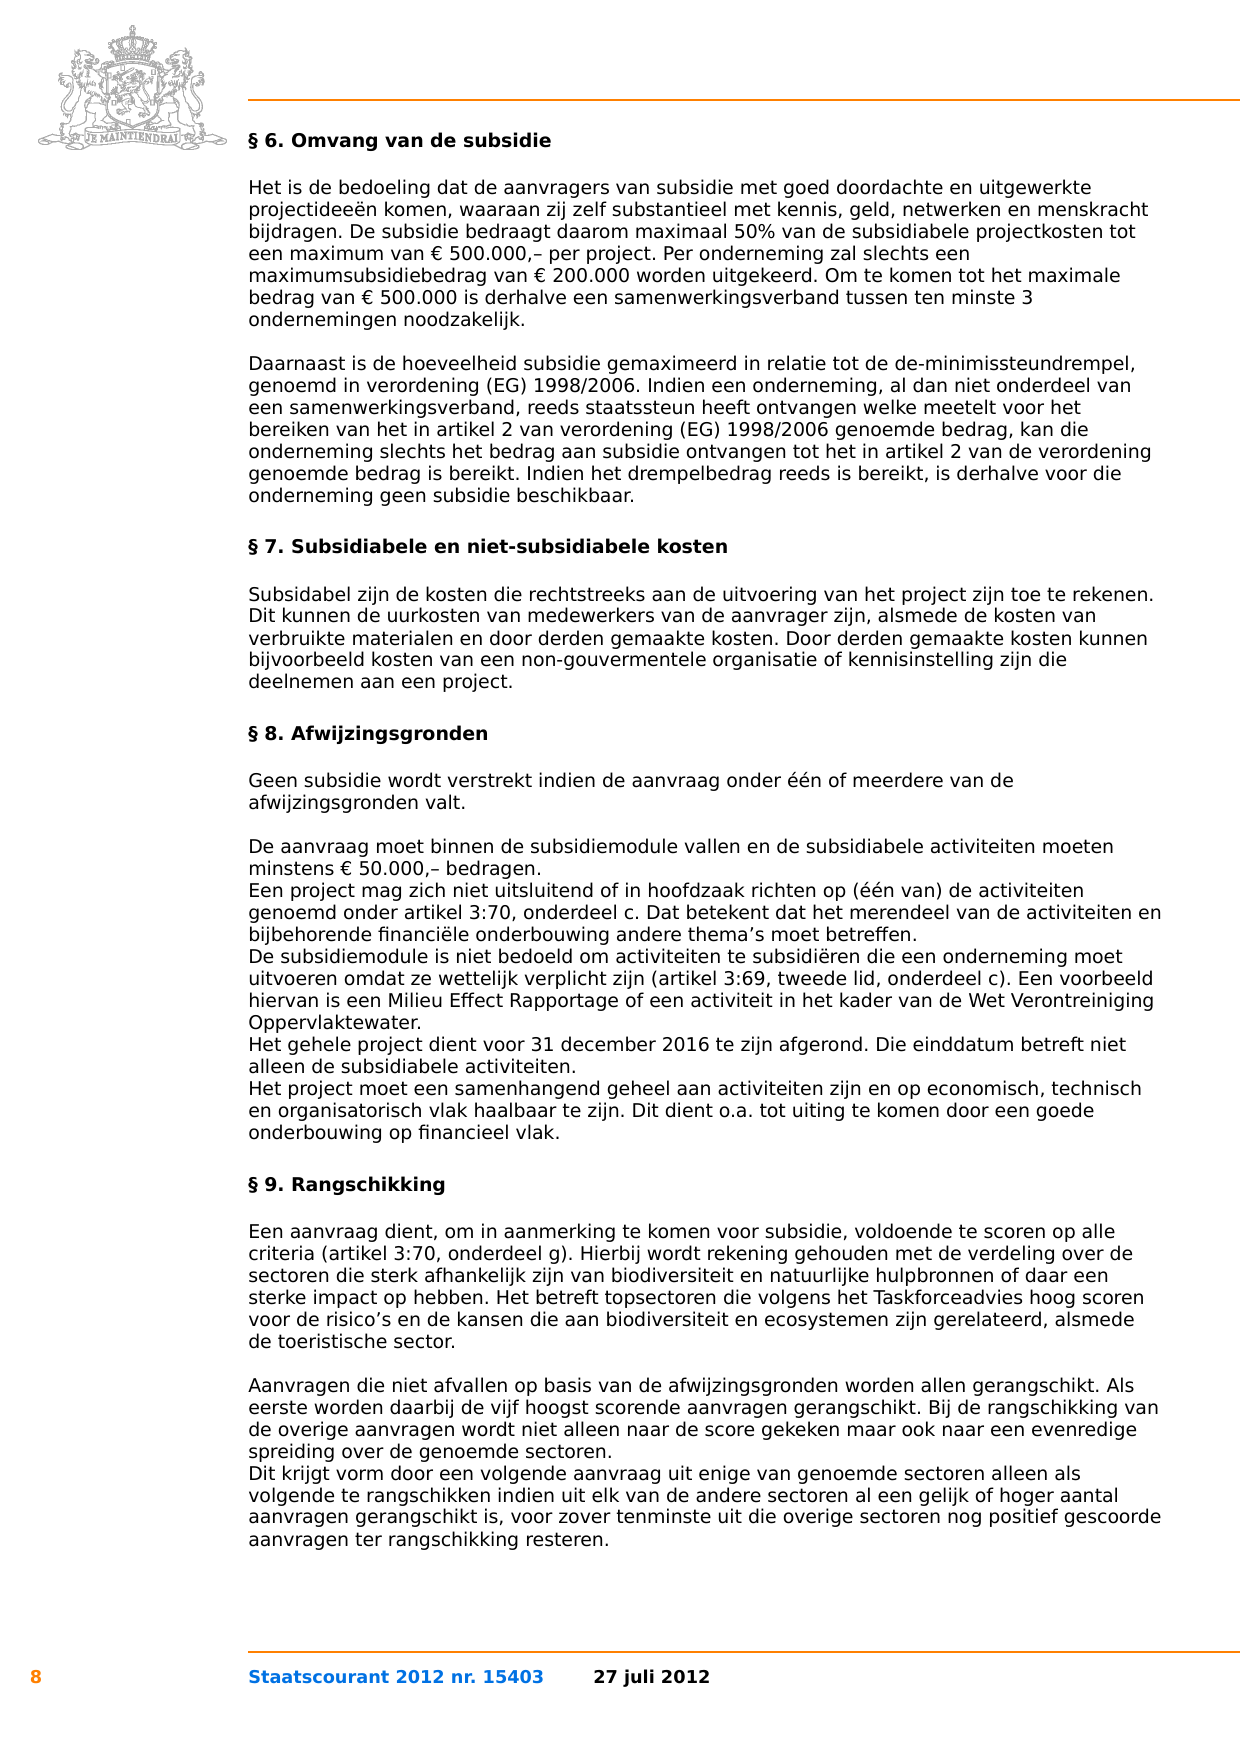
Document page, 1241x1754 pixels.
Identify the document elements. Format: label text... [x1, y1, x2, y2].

text De aanvraag moet binnen de subsidiemodule vallen en de subsidiabele activiteiten moeten minstens € 50.000,– bedragen. [248, 836, 1163, 880]
text Het gehele project dient voor 31 december 2016 te zijn afgerond. Die einddatum betreft niet alleen de subsidiabele activiteiten. [248, 1034, 1163, 1078]
text Geen subsidie wordt verstrekt indien de aanvraag onder één of meerdere van de afwijzingsgronden valt. [248, 770, 1163, 814]
text Een project mag zich niet uitsluitend of in hoofdzaak richten op (één van) de activiteiten genoemd onder artikel 3:70, onderdeel c. Dat betekent dat het merendeel van de activiteiten en bijbehorende financiële onderbouwing andere thema’s moet betreffen. [248, 880, 1163, 946]
picture [38, 25, 227, 150]
text Subsidabel zijn de kosten die rechtstreeks aan de uitvoering van het project zijn toe te rekenen. Dit kunnen de uurkosten van medewerkers van de aanvrager zijn, alsmede de kosten van verbruikte materialen en door derden gemaakte kosten. Door derden gemaakte kosten kunnen bijvoorbeeld kosten van een non-gouvermentele organisatie of kennisinstelling zijn die deelnemen aan een project. [248, 583, 1163, 693]
text Het is de bedoeling dat de aanvragers van subsidie met goed doordachte en uitgewerkte projectideeën komen, waaraan zij zelf substantieel met kennis, geld, netwerken en menskracht bijdragen. De subsidie bedraagt daarom maximaal 50% van de subsidiabele projectkosten tot een maximum van € 500.000,– per project. Per onderneming zal slechts een maximumsubsidiebedrag van € 200.000 worden uitgekeerd. Om te komen tot het maximale bedrag van € 500.000 is derhalve een samenwerkingsverband tussen ten minste 3 ondernemingen noodzakelijk. [248, 177, 1163, 331]
subtitle § 8. Afwijzingsgronden [248, 723, 1163, 745]
text Aanvragen die niet afvallen op basis van de afwijzingsgronden worden allen gerangschikt. Als eerste worden daarbij de vijf hoogst scorende aanvragen gerangschikt. Bij de rangschikking van de overige aanvragen wordt niet alleen naar de score gekeken maar ook naar een evenredige spreiding over de genoemde sectoren. [248, 1374, 1163, 1462]
text Dit krijgt vorm door een volgende aanvraag uit enige van genoemde sectoren alleen als volgende te rangschikken indien uit elk van de andere sectoren al een gelijk of hoger aantal aanvragen gerangschikt is, voor zover tenminste uit die overige sectoren nog positief gescoorde aanvragen ter rangschikking resteren. [248, 1462, 1163, 1550]
subtitle § 9. Rangschikking [248, 1174, 1163, 1196]
text Het project moet een samenhangend geheel aan activiteiten zijn en op economisch, technisch en organisatorisch vlak haalbaar te zijn. Dit dient o.a. tot uiting te komen door een goede onderbouwing op financieel vlak. [248, 1078, 1163, 1144]
subtitle § 7. Subsidiabele en niet-subsidiabele kosten [248, 536, 1163, 558]
text Daarnaast is de hoeveelheid subsidie gemaximeerd in relatie tot de de-minimissteundrempel, genoemd in verordening (EG) 1998/2006. Indien een onderneming, al dan niet onderdeel van een samenwerkingsverband, reeds staatssteun heeft ontvangen welke meetelt voor het bereiken van het in artikel 2 van verordening (EG) 1998/2006 genoemde bedrag, kan die onderneming slechts het bedrag aan subsidie ontvangen tot het in artikel 2 van de verordening genoemde bedrag is bereikt. Indien het drempelbedrag reeds is bereikt, is derhalve voor die onderneming geen subsidie beschikbaar. [248, 353, 1163, 506]
text Een aanvraag dient, om in aanmerking te komen voor subsidie, voldoende te scoren op alle criteria (artikel 3:70, onderdeel g). Hierbij wordt rekening gehouden met de verdeling over de sectoren die sterk afhankelijk zijn van biodiversiteit en natuurlijke hulpbronnen of daar een sterke impact op hebben. Het betreft topsectoren die volgens het Taskforceadvies hoog scoren voor de risico’s en de kansen die aan biodiversiteit en ecosystemen zijn gerelateerd, alsmede de toeristische sector. [248, 1221, 1163, 1353]
text De subsidiemodule is niet bedoeld om activiteiten te subsidiëren die een onderneming moet uitvoeren omdat ze wettelijk verplicht zijn (artikel 3:69, tweede lid, onderdeel c). Een voorbeeld hiervan is een Milieu Effect Rapportage of een activiteit in het kader van de Wet Verontreiniging Oppervlaktewater. [248, 946, 1163, 1034]
subtitle § 6. Omvang van de subsidie [248, 130, 1163, 152]
